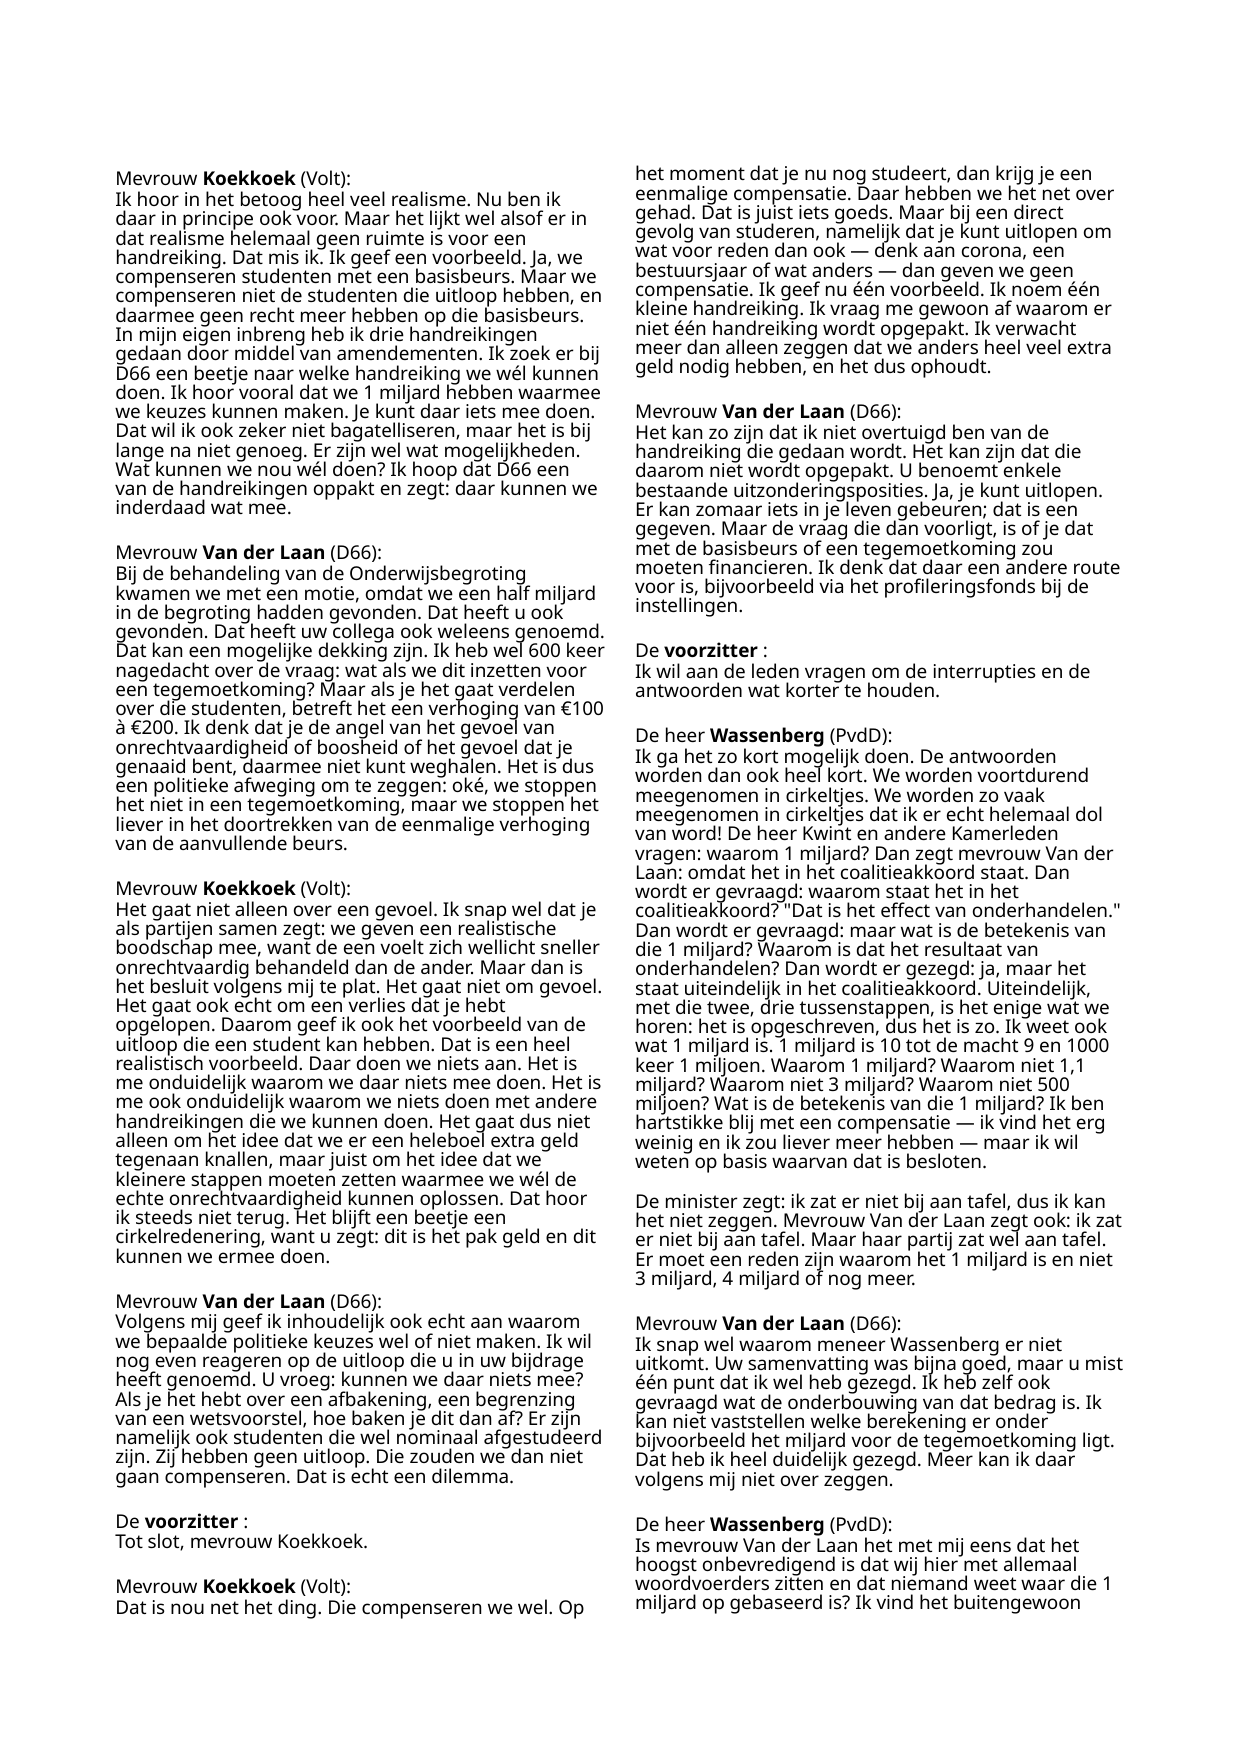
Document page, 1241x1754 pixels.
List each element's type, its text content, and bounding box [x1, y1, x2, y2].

text Is mevrouw Van der Laan het met mij eens dat het hoogst onbevredigend is dat wij hier met allemaal woordvoerders zitten en dat niemand weet waar die 1 miljard op gebaseerd is? Ik vind het buitengewoon [635, 1537, 1125, 1614]
text Het kan zo zijn dat ik niet overtuigd ben van de handreiking die gedaan wordt. Het kan zijn dat die daarom niet wordt opgepakt. U benoemt enkele bestaande uitzonderingsposities. Ja, je kunt uitlopen. Er kan zomaar iets in je leven gebeuren; dat is een gegeven. Maar de vraag die dan voorligt, is of je dat met de basisbeurs of een tegemoetkoming zou moeten financieren. Ik denk dat daar een andere route voor is, bijvoorbeeld via het profileringsfonds bij de instellingen. [635, 424, 1125, 617]
text Ik ga het zo kort mogelijk doen. De antwoorden worden dan ook heel kort. We worden voortdurend meegenomen in cirkeltjes. We worden zo vaak meegenomen in cirkeltjes dat ik er echt helemaal dol van word! De heer Kwint en andere Kamerleden vragen: waarom 1 miljard? Dan zegt mevrouw Van der Laan: omdat het in het coalitieakkoord staat. Dan wordt er gevraagd: waarom staat het in het coalitieakkoord? "Dat is het effect van onderhandelen." Dan wordt er gevraagd: maar wat is de betekenis van die 1 miljard? Waarom is dat het resultaat van onderhandelen? Dan wordt er gezegd: ja, maar het staat uiteindelijk in het coalitieakkoord. Uiteindelijk, met die twee, drie tussenstappen, is het enige wat we horen: het is opgeschreven, dus het is zo. Ik weet ook wat 1 miljard is. 1 miljard is 10 tot de macht 9 en 1000 keer 1 miljoen. Waarom 1 miljard? Waarom niet 1,1 miljard? Waarom niet 3 miljard? Waarom niet 500 miljoen? Wat is de betekenis van die 1 miljard? Ik ben hartstikke blij met een compensatie — ik vind het erg weinig en ik zou liever meer hebben — maar ik wil weten op basis waarvan dat is besloten. [635, 748, 1125, 1172]
text Dat is nou net het ding. Die compenseren we wel. Op [115, 1599, 605, 1619]
text Mevrouw Koekkoek (Volt): [115, 1574, 605, 1599]
text Mevrouw Van der Laan (D66): [115, 539, 605, 565]
text De heer Wassenberg (PvdD): [635, 1511, 1125, 1537]
text De voorzitter : [635, 637, 1125, 663]
text De minister zegt: ik zat er niet bij aan tafel, dus ik kan het niet zeggen. Mevrouw Van der Laan zegt ook: ik zat er niet bij aan tafel. Maar haar partij zat wel aan tafel. Er moet een reden zijn waarom het 1 miljard is en niet 3 miljard, 4 miljard of nog meer. [635, 1193, 1125, 1289]
text Mevrouw Koekkoek (Volt): [115, 165, 605, 191]
text De voorzitter : [115, 1508, 605, 1533]
text De heer Wassenberg (PvdD): [635, 722, 1125, 748]
text Ik snap wel waarom meneer Wassenberg er niet uitkomt. Uw samenvatting was bijna goed, maar u mist één punt dat ik wel heb gezegd. Ik heb zelf ook gevraagd wat de onderbouwing van dat bedrag is. Ik kan niet vaststellen welke berekening er onder bijvoorbeeld het miljard voor de tegemoetkoming ligt. Dat heb ik heel duidelijk gezegd. Meer kan ik daar volgens mij niet over zeggen. [635, 1336, 1125, 1490]
text Mevrouw Van der Laan (D66): [115, 1288, 605, 1313]
text Mevrouw Koekkoek (Volt): [115, 875, 605, 901]
text het moment dat je nu nog studeert, dan krijg je een eenmalige compensatie. Daar hebben we het net over gehad. Dat is juist iets goeds. Maar bij een direct gevolg van studeren, namelijk dat je kunt uitlopen om wat voor reden dan ook — denk aan corona, een bestuursjaar of wat anders — dan geven we geen compensatie. Ik geef nu één voorbeeld. Ik noem één kleine handreiking. Ik vraag me gewoon af waarom er niet één handreiking wordt opgepakt. Ik verwacht meer dan alleen zeggen dat we anders heel veel extra geld nodig hebben, en het dus ophoudt. [635, 165, 1125, 377]
text Mevrouw Van der Laan (D66): [635, 1310, 1125, 1336]
text Het gaat niet alleen over een gevoel. Ik snap wel dat je als partijen samen zegt: we geven een realistische boodschap mee, want de een voelt zich wellicht sneller onrechtvaardig behandeld dan de ander. Maar dan is het besluit volgens mij te plat. Het gaat niet om gevoel. Het gaat ook echt om een verlies dat je hebt opgelopen. Daarom geef ik ook het voorbeeld van de uitloop die een student kan hebben. Dat is een heel realistisch voorbeeld. Daar doen we niets aan. Het is me onduidelijk waarom we daar niets mee doen. Het is me ook onduidelijk waarom we niets doen met andere handreikingen die we kunnen doen. Het gaat dus niet alleen om het idee dat we er een heleboel extra geld tegenaan knallen, maar juist om het idee dat we kleinere stappen moeten zetten waarmee we wél de echte onrechtvaardigheid kunnen oplossen. Dat hoor ik steeds niet terug. Het blijft een beetje een cirkelredenering, want u zegt: dit is het pak geld en dit kunnen we ermee doen. [115, 901, 605, 1267]
text Mevrouw Van der Laan (D66): [635, 398, 1125, 424]
text Ik hoor in het betoog heel veel realisme. Nu ben ik daar in principe ook voor. Maar het lijkt wel alsof er in dat realisme helemaal geen ruimte is voor een handreiking. Dat mis ik. Ik geef een voorbeeld. Ja, we compenseren studenten met een basisbeurs. Maar we compenseren niet de studenten die uitloop hebben, en daarmee geen recht meer hebben op die basisbeurs. In mijn eigen inbreng heb ik drie handreikingen gedaan door middel van amendementen. Ik zoek er bij D66 een beetje naar welke handreiking we wél kunnen doen. Ik hoor vooral dat we 1 miljard hebben waarmee we keuzes kunnen maken. Je kunt daar iets mee doen. Dat wil ik ook zeker niet bagatelliseren, maar het is bij lange na niet genoeg. Er zijn wel wat mogelijkheden. Wat kunnen we nou wél doen? Ik hoop dat D66 een van de handreikingen oppakt en zegt: daar kunnen we inderdaad wat mee. [115, 191, 605, 519]
text Ik wil aan de leden vragen om de interrupties en de antwoorden wat korter te houden. [635, 663, 1125, 702]
text Tot slot, mevrouw Koekkoek. [115, 1533, 605, 1553]
text Volgens mij geef ik inhoudelijk ook echt aan waarom we bepaalde politieke keuzes wel of niet maken. Ik wil nog even reageren op de uitloop die u in uw bijdrage heeft genoemd. U vroeg: kunnen we daar niets mee? Als je het hebt over een afbakening, een begrenzing van een wetsvoorstel, hoe baken je dit dan af? Er zijn namelijk ook studenten die wel nominaal afgestudeerd zijn. Zij hebben geen uitloop. Die zouden we dan niet gaan compenseren. Dat is echt een dilemma. [115, 1313, 605, 1487]
text Bij de behandeling van de Onderwijsbegroting kwamen we met een motie, omdat we een half miljard in de begroting hadden gevonden. Dat heeft u ook gevonden. Dat heeft uw collega ook weleens genoemd. Dat kan een mogelijke dekking zijn. Ik heb wel 600 keer nagedacht over de vraag: wat als we dit inzetten voor een tegemoetkoming? Maar als je het gaat verdelen over die studenten, betreft het een verhoging van €100 à €200. Ik denk dat je de angel van het gevoel van onrechtvaardigheid of boosheid of het gevoel dat je genaaid bent, daarmee niet kunt weghalen. Het is dus een politieke afweging om te zeggen: oké, we stoppen het niet in een tegemoetkoming, maar we stoppen het liever in het doortrekken van de eenmalige verhoging van de aanvullende beurs. [115, 565, 605, 854]
